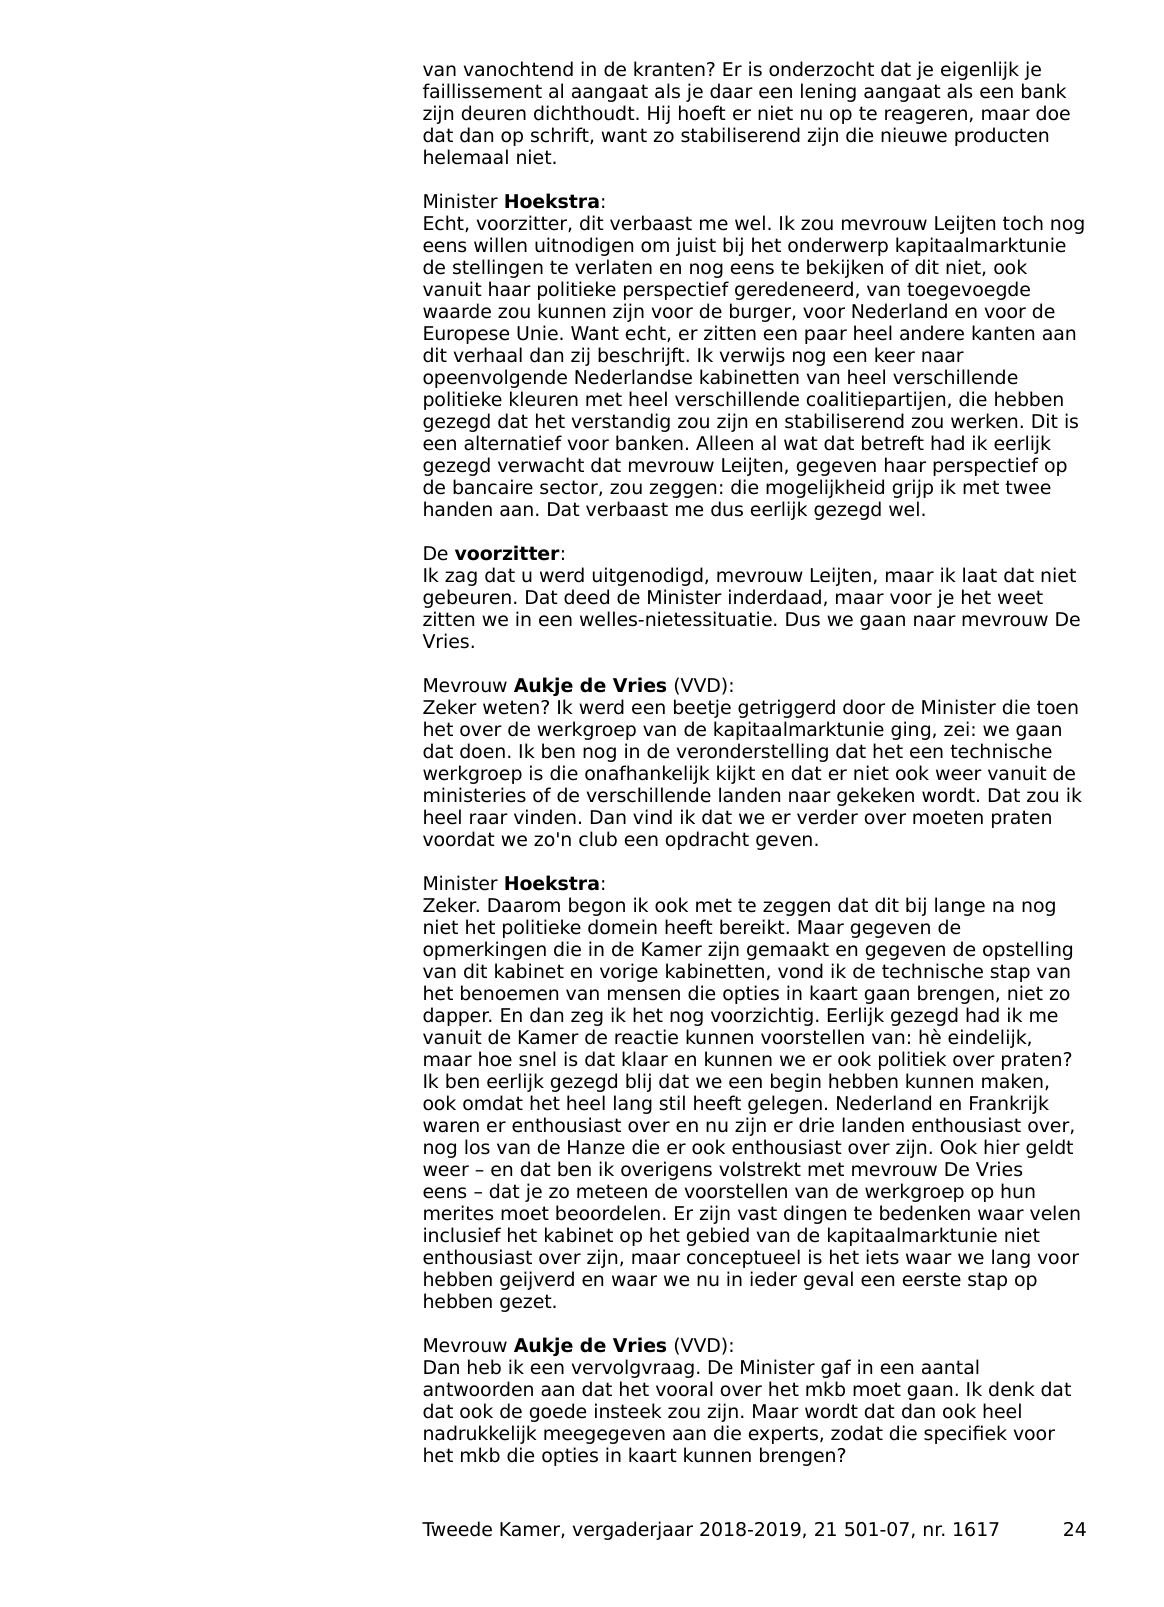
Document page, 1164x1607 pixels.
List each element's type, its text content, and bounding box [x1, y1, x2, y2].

text Mevrouw Aukje de Vries (VVD): [422, 675, 1087, 697]
text van vanochtend in de kranten? Er is onderzocht dat je eigenlijk je faillissement al aangaat als je daar een lening aangaat als een bank zijn deuren dichthoudt. Hij hoeft er niet nu op te reageren, maar doe dat dan op schrift, want zo stabiliserend zijn die nieuwe producten helemaal niet. [422, 59, 1087, 169]
text Dan heb ik een vervolgvraag. De Minister gaf in een aantal antwoorden aan dat het vooral over het mkb moet gaan. Ik denk dat dat ook de goede insteek zou zijn. Maar wordt dat dan ook heel nadrukkelijk meegegeven aan die experts, zodat die specifiek voor het mkb die opties in kaart kunnen brengen? [422, 1357, 1087, 1467]
text De voorzitter: [422, 543, 1087, 565]
text Ik zag dat u werd uitgenodigd, mevrouw Leijten, maar ik laat dat niet gebeuren. Dat deed de Minister inderdaad, maar voor je het weet zitten we in een welles-nietessituatie. Dus we gaan naar mevrouw De Vries. [422, 565, 1087, 653]
text Zeker weten? Ik werd een beetje getriggerd door de Minister die toen het over de werkgroep van de kapitaalmarktunie ging, zei: we gaan dat doen. Ik ben nog in de veronderstelling dat het een technische werkgroep is die onafhankelijk kijkt en dat er niet ook weer vanuit de ministeries of de verschillende landen naar gekeken wordt. Dat zou ik heel raar vinden. Dan vind ik dat we er verder over moeten praten voordat we zo'n club een opdracht geven. [422, 697, 1087, 851]
text Mevrouw Aukje de Vries (VVD): [422, 1335, 1087, 1357]
text Minister Hoekstra: [422, 873, 1087, 895]
text Zeker. Daarom begon ik ook met te zeggen dat dit bij lange na nog niet het politieke domein heeft bereikt. Maar gegeven de opmerkingen die in de Kamer zijn gemaakt en gegeven de opstelling van dit kabinet en vorige kabinetten, vond ik de technische stap van het benoemen van mensen die opties in kaart gaan brengen, niet zo dapper. En dan zeg ik het nog voorzichtig. Eerlijk gezegd had ik me vanuit de Kamer de reactie kunnen voorstellen van: hè eindelijk, maar hoe snel is dat klaar en kunnen we er ook politiek over praten? Ik ben eerlijk gezegd blij dat we een begin hebben kunnen maken, ook omdat het heel lang stil heeft gelegen. Nederland en Frankrijk waren er enthousiast over en nu zijn er drie landen enthousiast over, nog los van de Hanze die er ook enthousiast over zijn. Ook hier geldt weer – en dat ben ik overigens volstrekt met mevrouw De Vries eens – dat je zo meteen de voorstellen van de werkgroep op hun merites moet beoordelen. Er zijn vast dingen te bedenken waar velen inclusief het kabinet op het gebied van de kapitaalmarktunie niet enthousiast over zijn, maar conceptueel is het iets waar we lang voor hebben geijverd en waar we nu in ieder geval een eerste stap op hebben gezet. [422, 895, 1087, 1313]
text Echt, voorzitter, dit verbaast me wel. Ik zou mevrouw Leijten toch nog eens willen uitnodigen om juist bij het onderwerp kapitaalmarktunie de stellingen te verlaten en nog eens te bekijken of dit niet, ook vanuit haar politieke perspectief geredeneerd, van toegevoegde waarde zou kunnen zijn voor de burger, voor Nederland en voor de Europese Unie. Want echt, er zitten een paar heel andere kanten aan dit verhaal dan zij beschrijft. Ik verwijs nog een keer naar opeenvolgende Nederlandse kabinetten van heel verschillende politieke kleuren met heel verschillende coalitiepartijen, die hebben gezegd dat het verstandig zou zijn en stabiliserend zou werken. Dit is een alternatief voor banken. Alleen al wat dat betreft had ik eerlijk gezegd verwacht dat mevrouw Leijten, gegeven haar perspectief op de bancaire sector, zou zeggen: die mogelijkheid grijp ik met twee handen aan. Dat verbaast me dus eerlijk gezegd wel. [422, 213, 1087, 521]
text Minister Hoekstra: [422, 191, 1087, 213]
